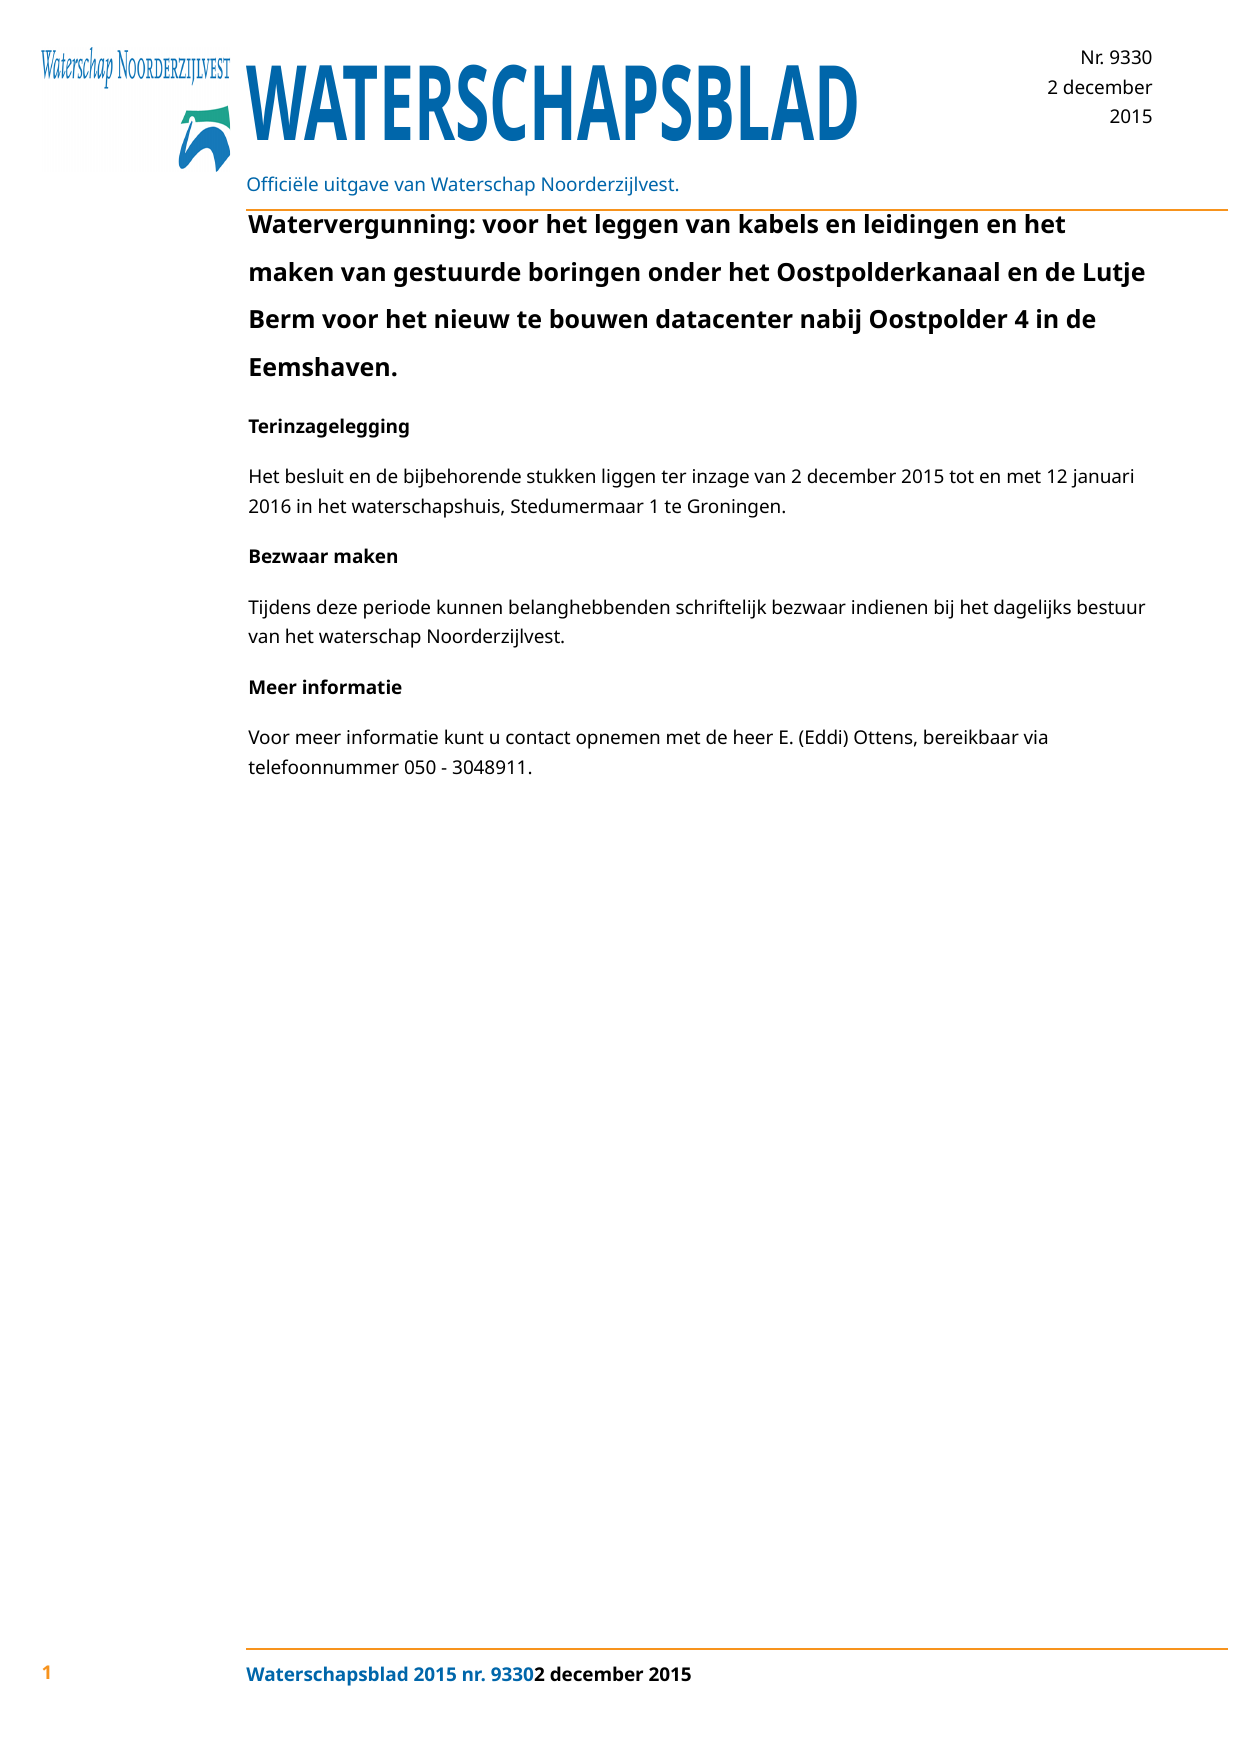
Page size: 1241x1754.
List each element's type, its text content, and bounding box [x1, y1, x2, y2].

text Watervergunning: voor het leggen van kabels en leidingen en het maken van gestuurde boringen onder het Oostpolderkanaal en de Lutje Berm voor het nieuw te bouwen datacenter nabij Oostpolder 4 in de Eemshaven. [248, 211, 1152, 384]
text Het besluit en de bijbehorende stukken liggen ter inzage van 2 december 2015 tot en met 12 januari 2016 in het waterschapshuis, Stedumermaar 1 te Groningen. [248, 463, 1152, 519]
text Bezwaar maken [248, 543, 1152, 569]
text Voor meer informatie kunt u contact opnemen met de heer E. (Eddi) Ottens, bereikbaar via telefoonnummer 050 - 3048911. [248, 724, 1152, 780]
picture [41, 47, 231, 172]
text Meer informatie [248, 674, 1152, 700]
text Terinzagelegging [248, 413, 1152, 439]
text Tijdens deze periode kunnen belanghebbenden schriftelijk bezwaar indienen bij het dagelijks bestuur van het waterschap Noorderzijlvest. [248, 594, 1152, 649]
